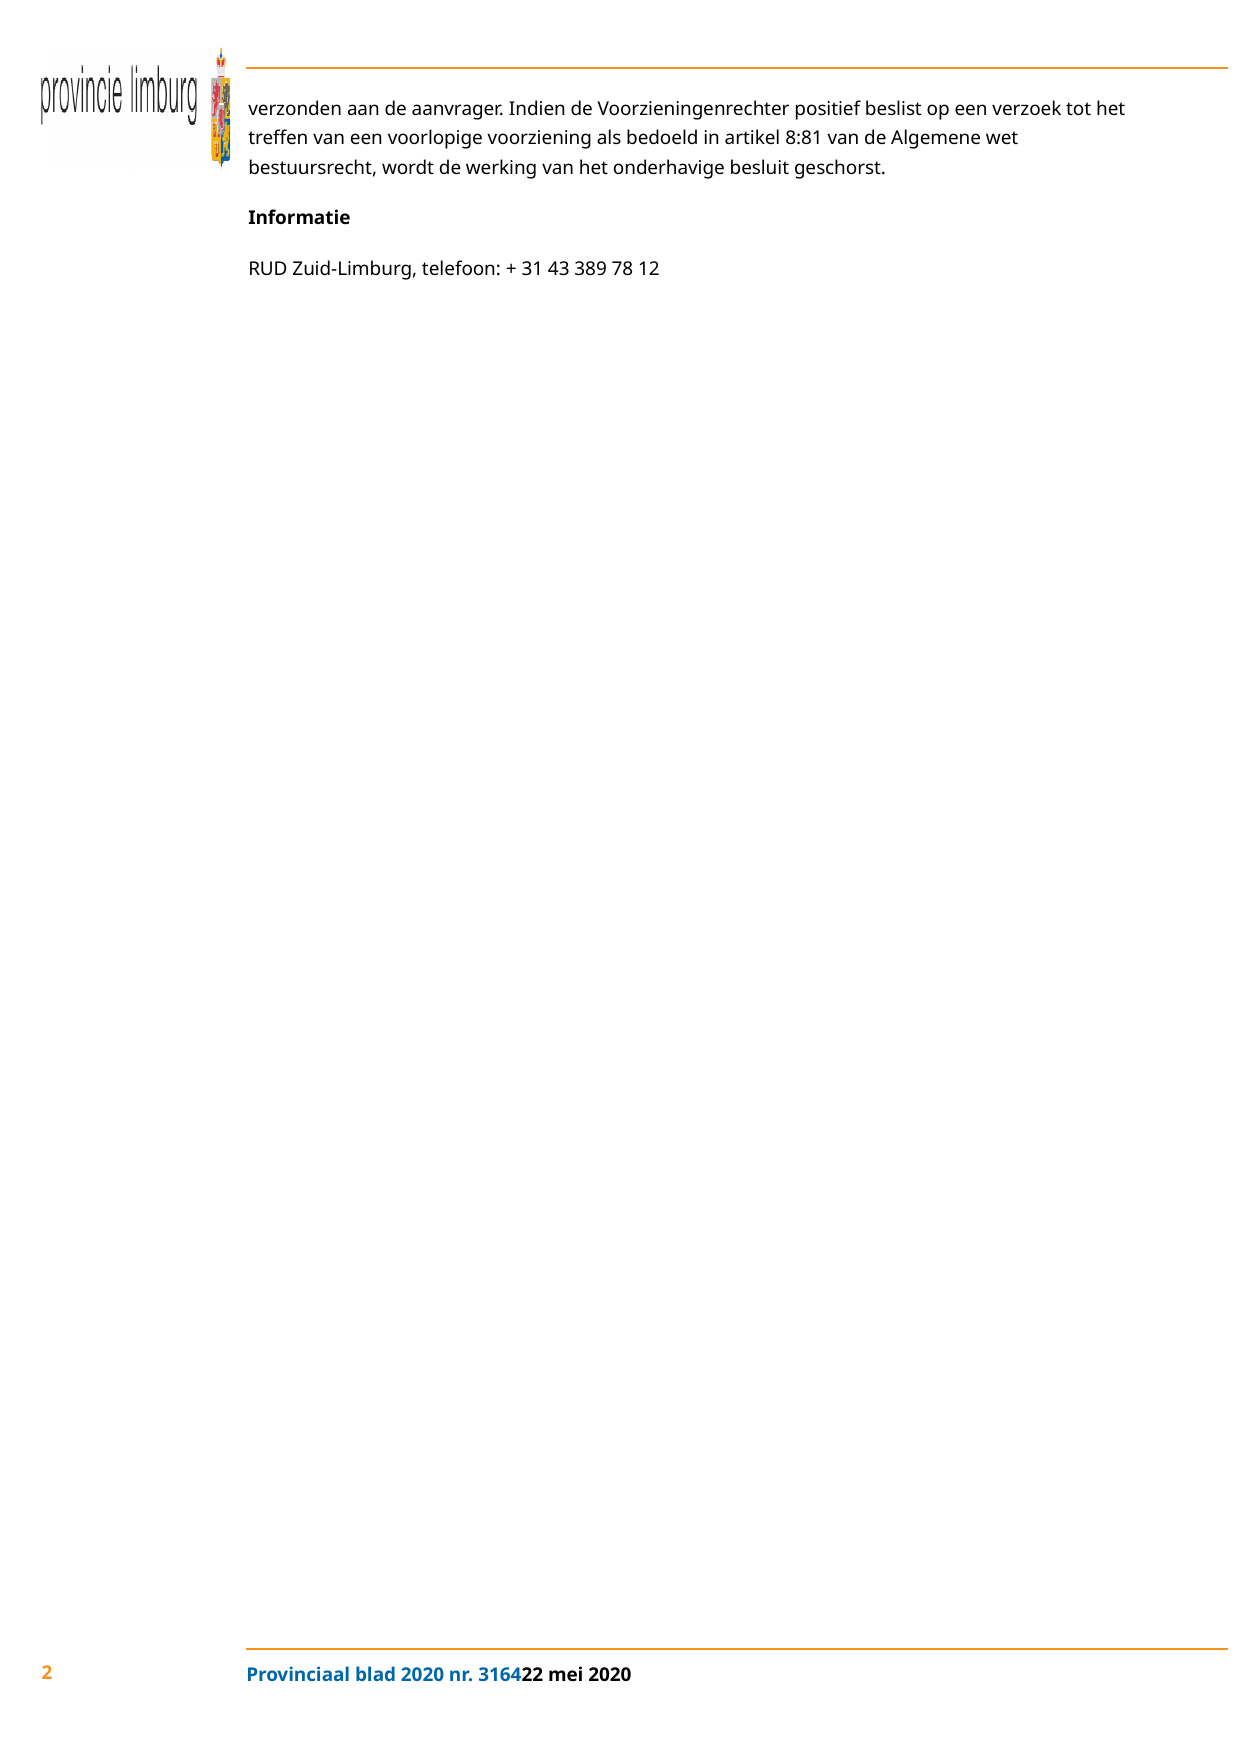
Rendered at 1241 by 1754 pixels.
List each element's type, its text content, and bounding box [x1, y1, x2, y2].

picture [41, 47, 231, 172]
text Informatie [248, 204, 1152, 230]
text verzonden aan de aanvrager. Indien de Voorzieningenrechter positief beslist op een verzoek tot het treffen van een voorlopige voorziening als bedoeld in artikel 8:81 van de Algemene wet bestuursrecht, wordt de werking van het onderhavige besluit geschorst. [248, 95, 1152, 180]
text RUD Zuid-Limburg, telefoon: + 31 43 389 78 12 [248, 255, 1152, 281]
